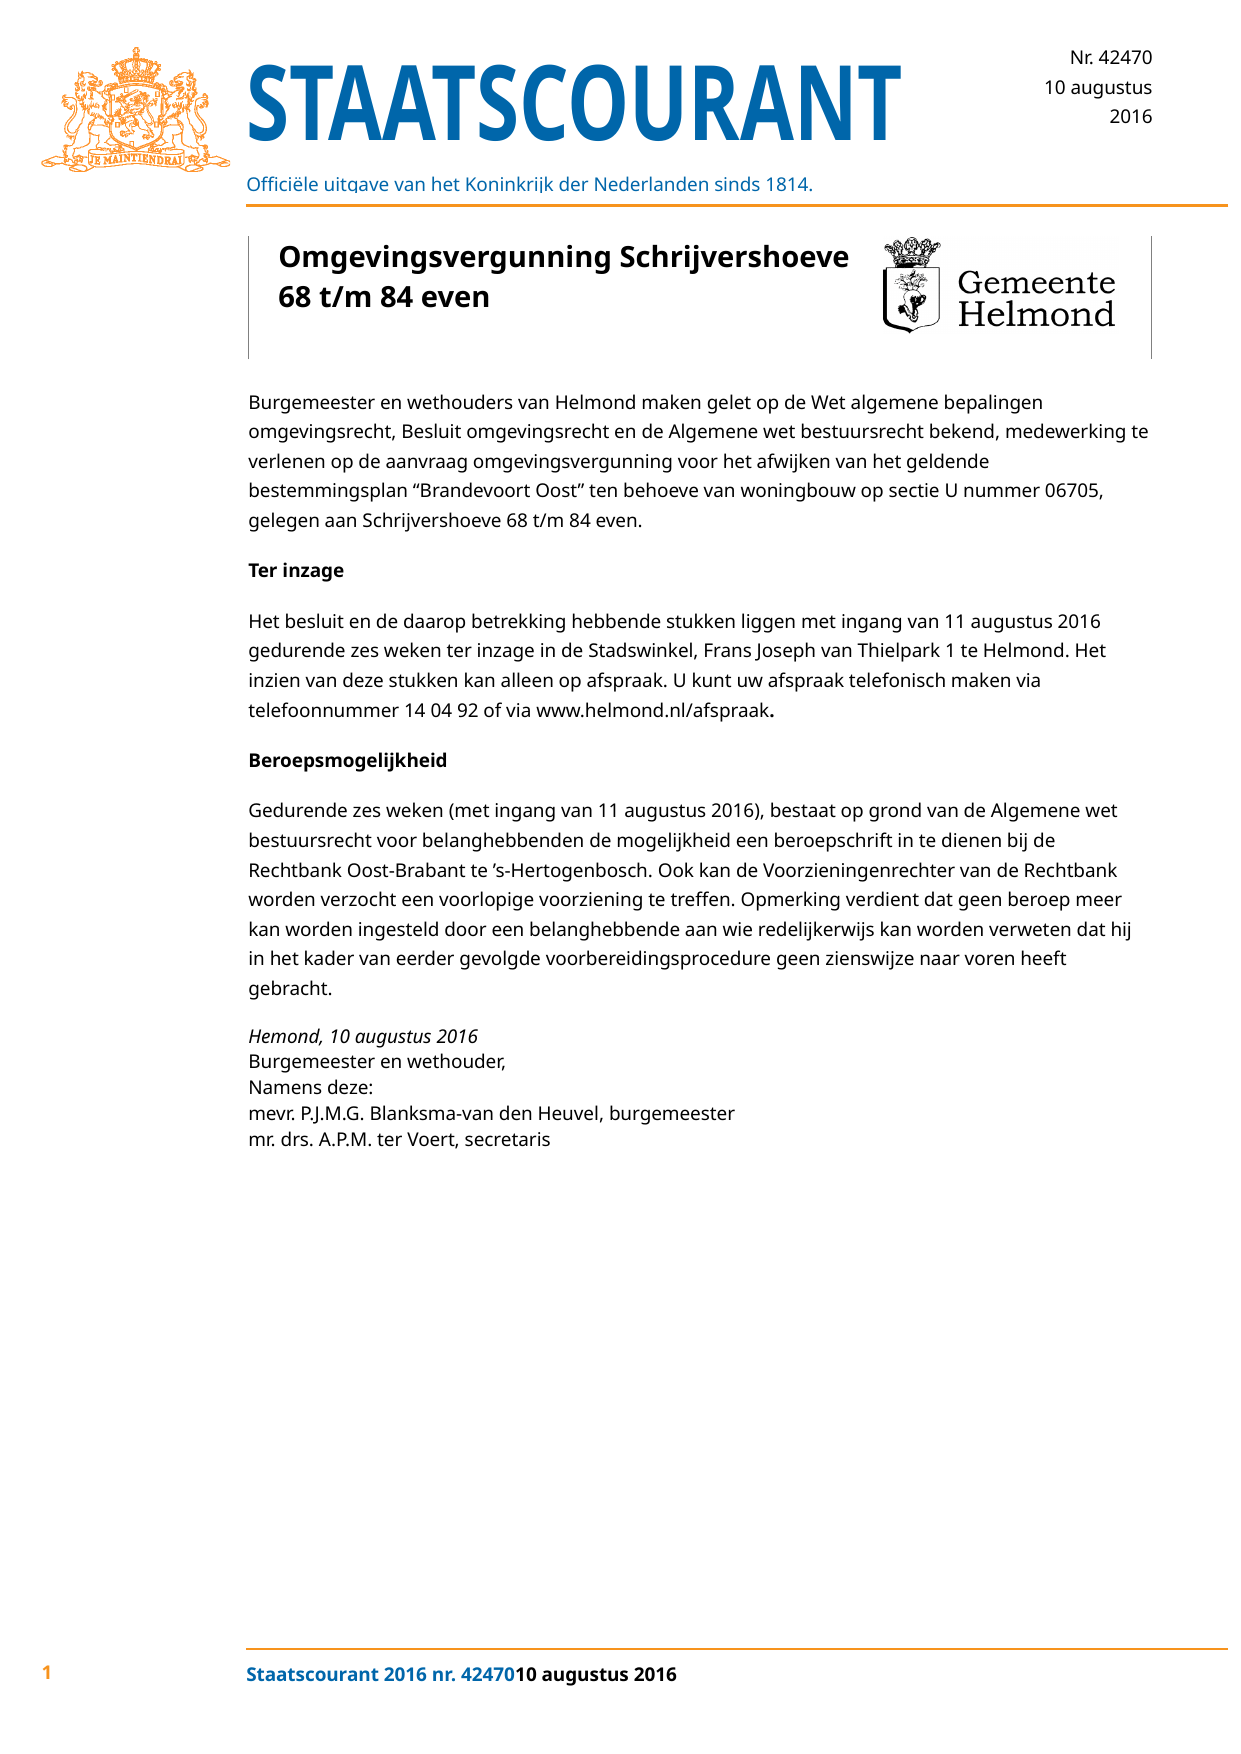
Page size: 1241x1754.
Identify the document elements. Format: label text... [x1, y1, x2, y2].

text mr. drs. A.P.M. ter Voert, secretaris [248, 1126, 1152, 1152]
text Burgemeester en wethouder, [248, 1049, 1152, 1074]
text Beroepsmogelijkheid [248, 747, 1152, 773]
text Namens deze: [248, 1074, 1152, 1100]
text Burgemeester en wethouders van Helmond maken gelet op de Wet algemene bepalingen omgevingsrecht, Besluit omgevingsrecht en de Algemene wet bestuursrecht bekend, medewerking te verlenen op de aanvraag omgevingsvergunning voor het afwijken van het geldende bestemmingsplan “Brandevoort Oost” ten behoeve van woningbouw op sectie U nummer 06705, gelegen aan Schrijvershoeve 68 t/m 84 even. [248, 389, 1152, 533]
table_header [850, 236, 1151, 359]
text Ter inzage [248, 558, 1152, 583]
table_header Omgevingsvergunning Schrijvershoeve 68 t/m 84 even [249, 236, 850, 359]
picture [882, 236, 1119, 334]
text Gedurende zes weken (met ingang van 11 augustus 2016), bestaat op grond van de Algemene wet bestuursrecht voor belanghebbenden de mogelijkheid een beroepschrift in te dienen bij de Rechtbank Oost-Brabant te ’s-Hertogenbosch. Ook kan de Voorzieningenrechter van de Rechtbank worden verzocht een voorlopige voorziening te treffen. Opmerking verdient dat geen beroep meer kan worden ingesteld door een belanghebbende aan wie redelijkerwijs kan worden verweten dat hij in het kader van eerder gevolgde voorbereidingsprocedure geen zienswijze naar voren heeft gebracht. [248, 798, 1152, 1001]
text Het besluit en de daarop betrekking hebbende stukken liggen met ingang van 11 augustus 2016 gedurende zes weken ter inzage in de Stadswinkel, Frans Joseph van Thielpark 1 te Helmond. Het inzien van deze stukken kan alleen op afspraak. U kunt uw afspraak telefonisch maken via telefoonnummer 14 04 92 of via www.helmond.nl/afspraak. [248, 608, 1152, 722]
text Hemond, 10 augustus 2016 [248, 1023, 1152, 1049]
picture [41, 47, 231, 172]
text mevr. P.J.M.G. Blanksma-van den Heuvel, burgemeester [248, 1100, 1152, 1126]
